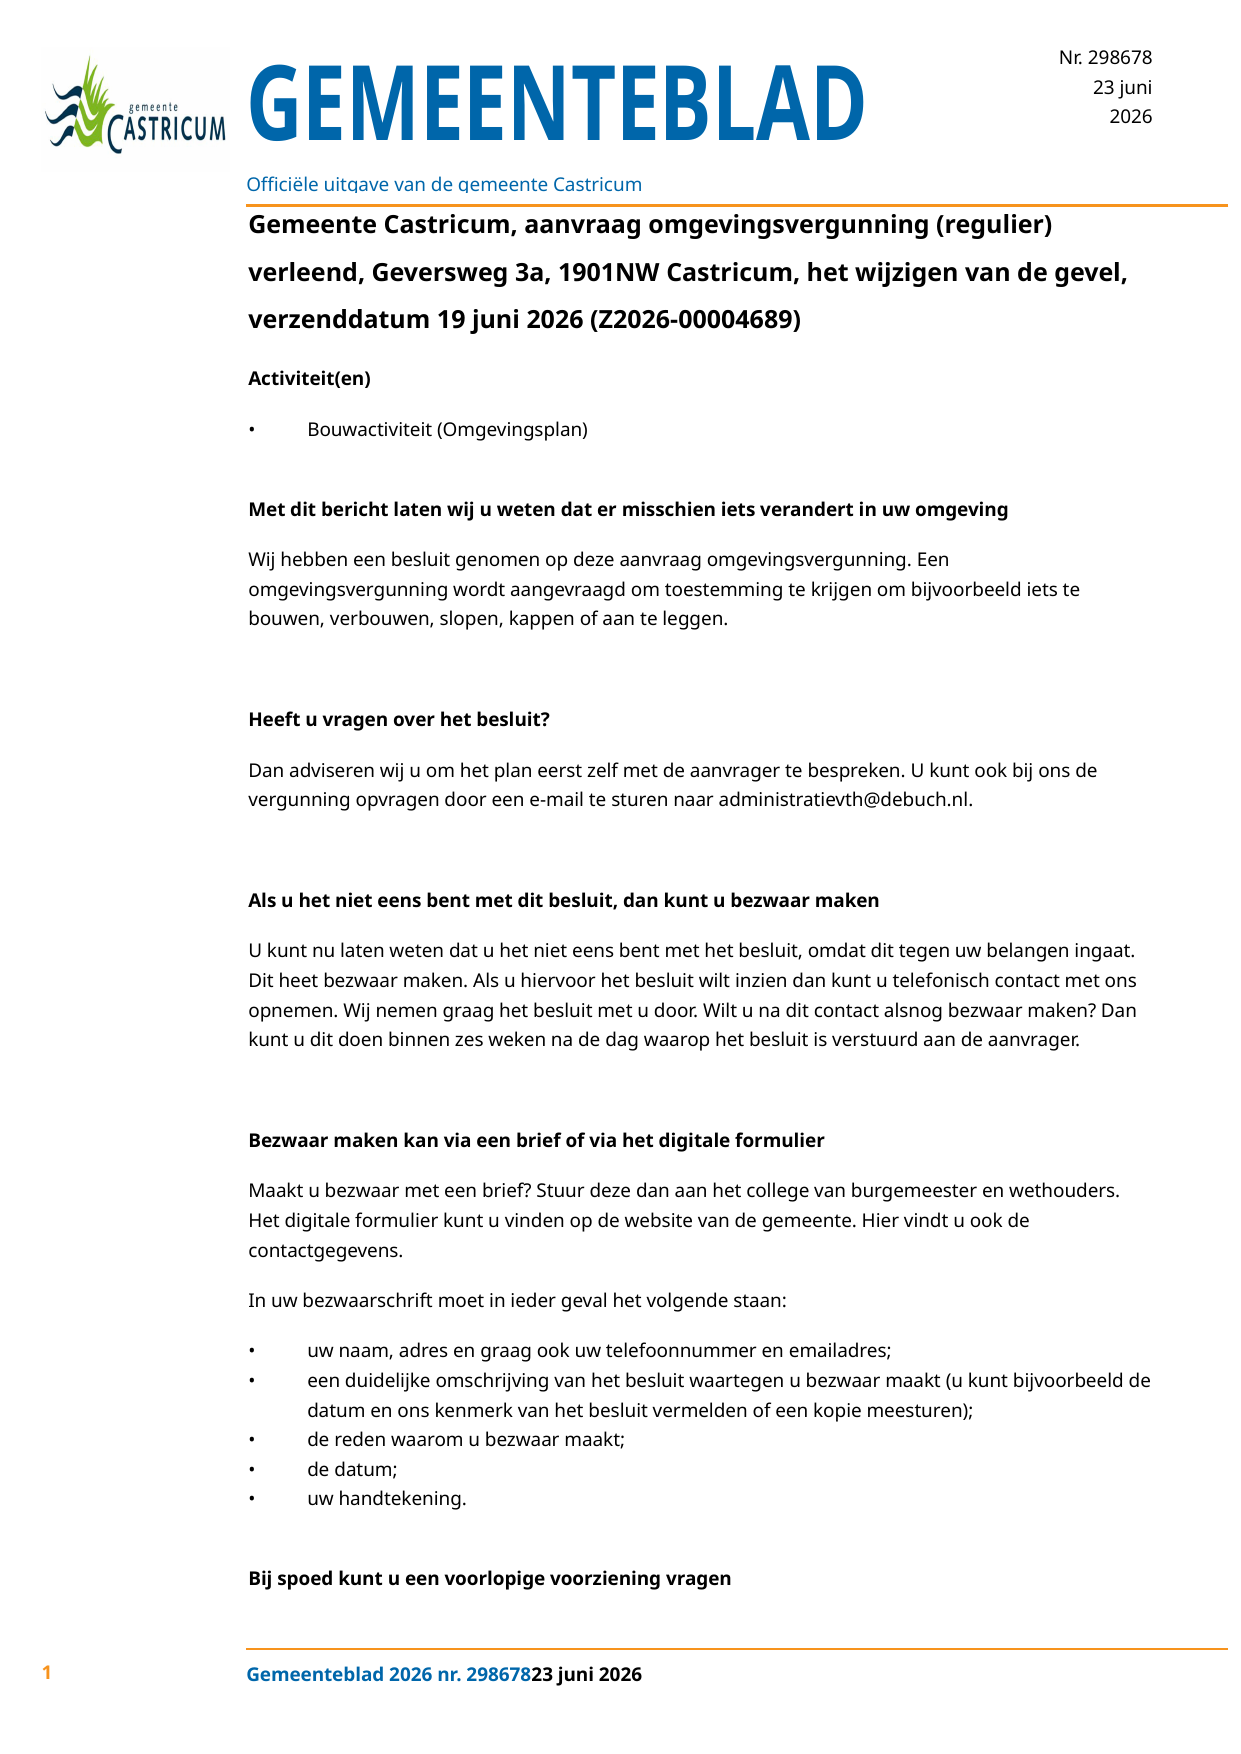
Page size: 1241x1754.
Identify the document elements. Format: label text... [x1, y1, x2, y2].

list uw naam, adres en graag ook uw telefoonnummer en emailadres; [248, 1338, 1152, 1363]
text In uw bezwaarschrift moet in ieder geval het volgende staan: [248, 1287, 1152, 1313]
list de reden waarom u bezwaar maakt; [248, 1426, 1152, 1452]
text Gemeente Castricum, aanvraag omgevingsvergunning (regulier) verleend, Geversweg 3a, 1901NW Castricum, het wijzigen van de gevel, verzenddatum 19 juni 2026 (Z2026-00004689) [248, 207, 1152, 336]
list een duidelijke omschrijving van het besluit waartegen u bezwaar maakt (u kunt bijvoorbeeld de datum en ons kenmerk van het besluit vermelden of een kopie meesturen); [248, 1367, 1152, 1422]
text Dan adviseren wij u om het plan eerst zelf met de aanvrager te bespreken. U kunt ook bij ons de vergunning opvragen door een e-mail te sturen naar administratievth@debuch.nl. [248, 757, 1152, 812]
list de datum; [248, 1456, 1152, 1482]
text U kunt nu laten weten dat u het niet eens bent met het besluit, omdat dit tegen uw belangen ingaat. Dit heet bezwaar maken. Als u hiervoor het besluit wilt inzien dan kunt u telefonisch contact met ons opnemen. Wij nemen graag het besluit met u door. Wilt u na dit contact alsnog bezwaar maken? Dan kunt u dit doen binnen zes weken na de dag waarop het besluit is verstuurd aan de aanvrager. [248, 938, 1152, 1052]
text Als u het niet eens bent met dit besluit, dan kunt u bezwaar maken [248, 887, 1152, 913]
list uw handtekening. [248, 1486, 1152, 1511]
text Heeft u vragen over het besluit? [248, 706, 1152, 732]
text Bezwaar maken kan via een brief of via het digitale formulier [248, 1127, 1152, 1153]
text Wij hebben een besluit genomen op deze aanvraag omgevingsvergunning. Een omgevingsvergunning wordt aangevraagd om toestemming te krijgen om bijvoorbeeld iets te bouwen, verbouwen, slopen, kappen of aan te leggen. [248, 546, 1152, 631]
text Activiteit(en) [248, 366, 1152, 391]
text Met dit bericht laten wij u weten dat er misschien iets verandert in uw omgeving [248, 496, 1152, 522]
text Maakt u bezwaar met een brief? Stuur deze dan aan het college van burgemeester en wethouders. Het digitale formulier kunt u vinden op de website van de gemeente. Hier vindt u ook de contactgegevens. [248, 1178, 1152, 1262]
list Bouwactiviteit (Omgevingsplan) [248, 416, 1152, 442]
text Bij spoed kunt u een voorlopige voorziening vragen [248, 1566, 1152, 1591]
picture [41, 47, 231, 172]
